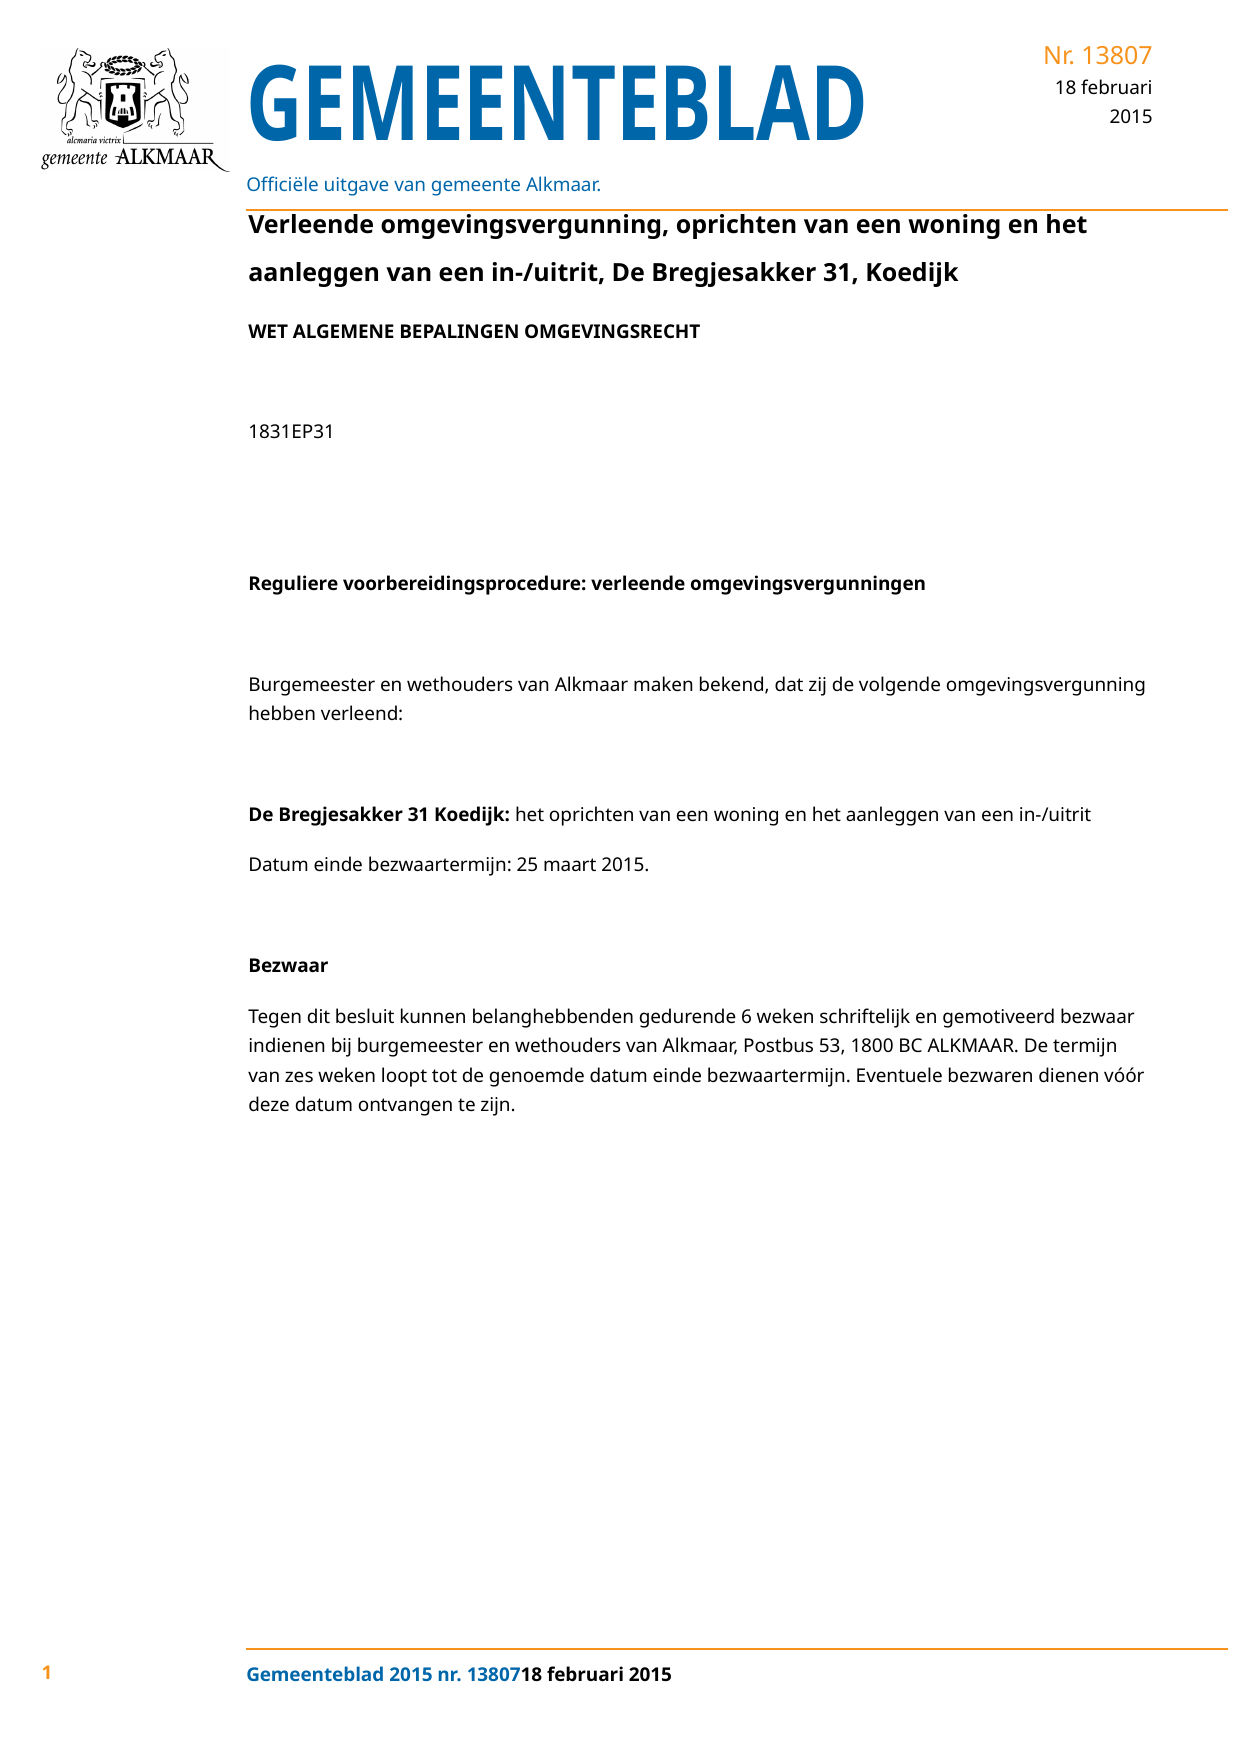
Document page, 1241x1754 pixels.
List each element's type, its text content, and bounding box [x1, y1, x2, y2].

text Verleende omgevingsvergunning, oprichten van een woning en het aanleggen van een in-/uitrit, De Bregjesakker 31, Koedijk [248, 211, 1152, 288]
text WET ALGEMENE BEPALINGEN OMGEVINGSRECHT [248, 318, 1152, 344]
picture [41, 47, 231, 172]
text 1831EP31 [248, 419, 1152, 444]
text Burgemeester en wethouders van Alkmaar maken bekend, dat zij de volgende omgevingsvergunning hebben verleend: [248, 671, 1152, 726]
text Tegen dit besluit kunnen belanghebbenden gedurende 6 weken schriftelijk en gemotiveerd bezwaar indienen bij burgemeester en wethouders van Alkmaar, Postbus 53, 1800 BC ALKMAAR. De termijn van zes weken loopt tot de genoemde datum einde bezwaartermijn. Eventuele bezwaren dienen vóór deze datum ontvangen te zijn. [248, 1003, 1152, 1117]
text Bezwaar [248, 952, 1152, 978]
text De Bregjesakker 31 Koedijk: het oprichten van een woning en het aanleggen van een in-/uitrit [248, 801, 1152, 827]
text Datum einde bezwaartermijn: 25 maart 2015. [248, 852, 1152, 877]
text Reguliere voorbereidingsprocedure: verleende omgevingsvergunningen [248, 570, 1152, 596]
